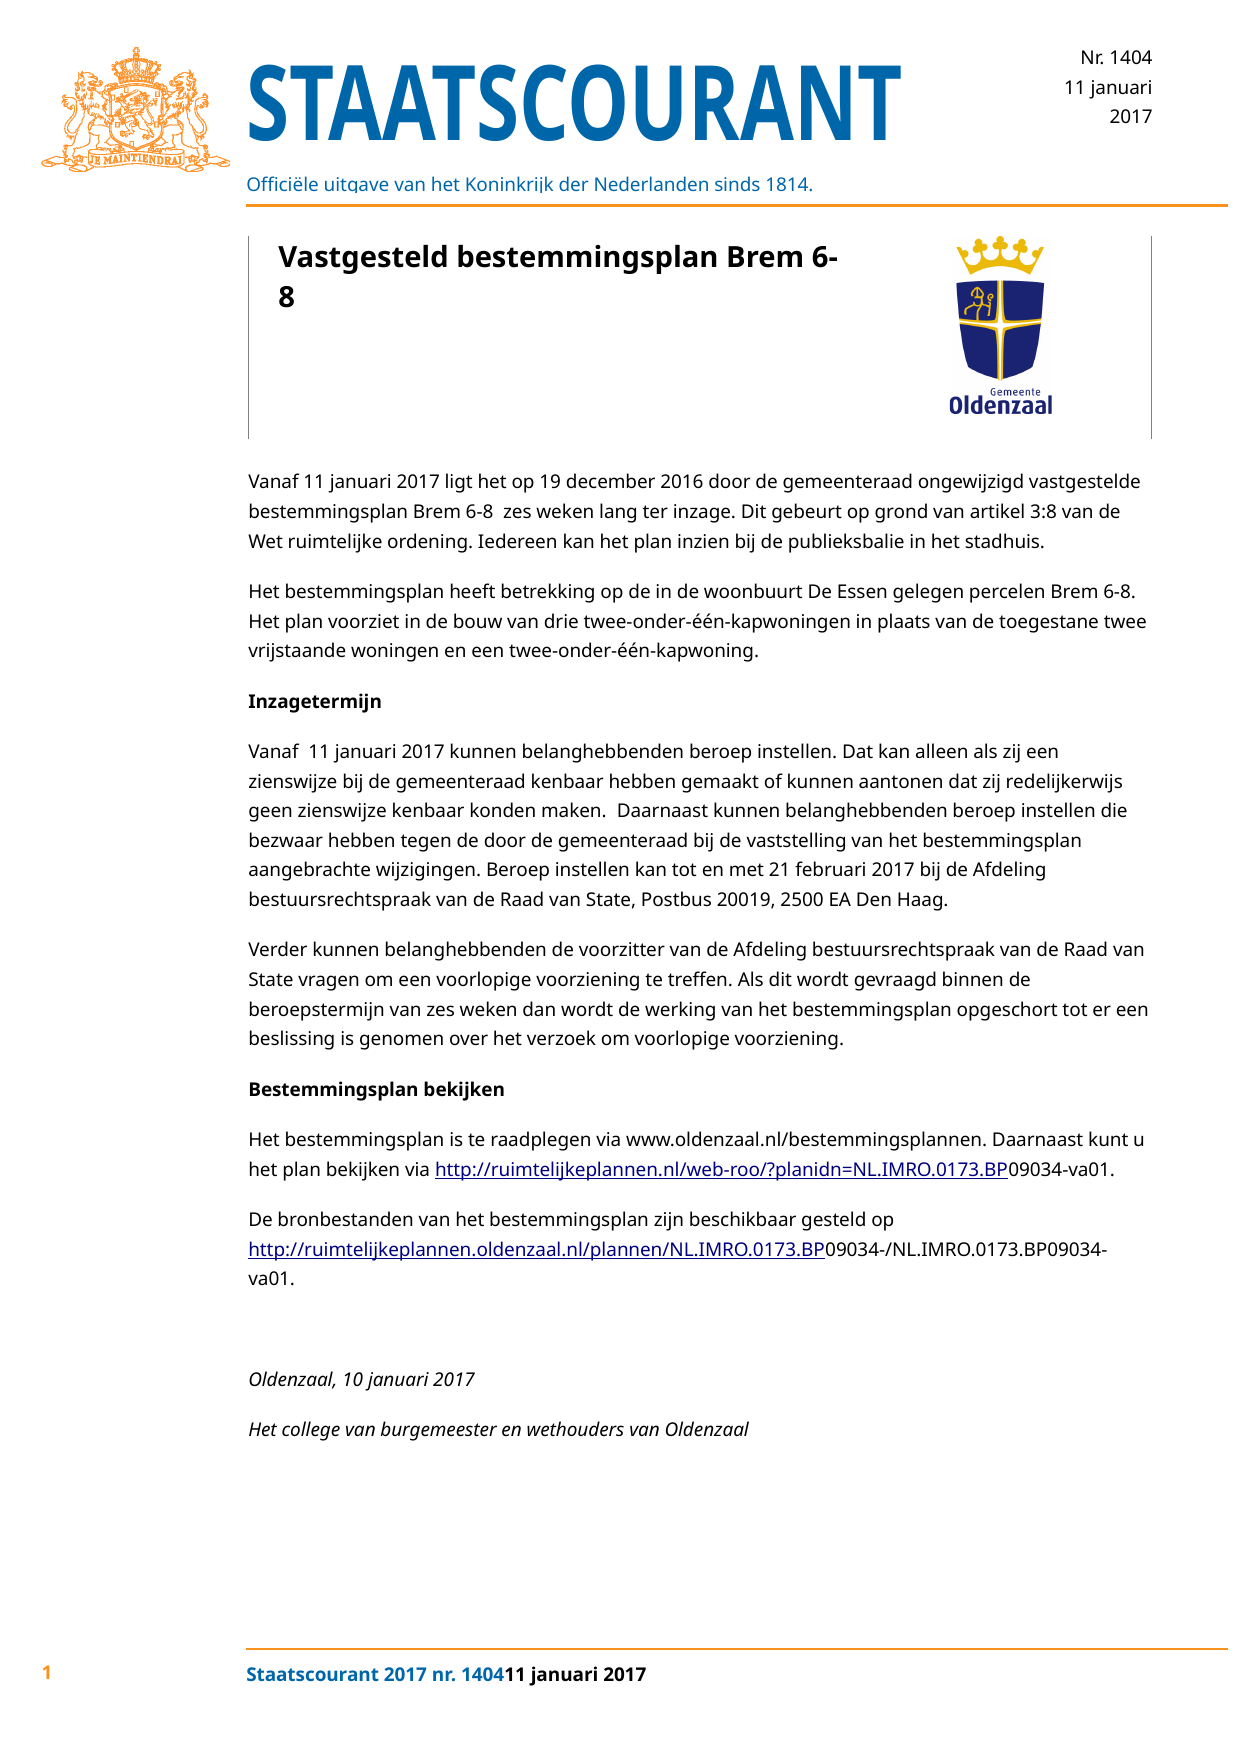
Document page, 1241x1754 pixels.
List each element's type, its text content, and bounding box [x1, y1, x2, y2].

text Het bestemmingsplan heeft betrekking op de in de woonbuurt De Essen gelegen percelen Brem 6-8. Het plan voorziet in de bouw van drie twee-onder-één-kapwoningen in plaats van de toegestane twee vrijstaande woningen en een twee-onder-één-kapwoning. [248, 578, 1152, 663]
text Vanaf 11 januari 2017 ligt het op 19 december 2016 door de gemeenteraad ongewijzigd vastgestelde bestemmingsplan Brem 6-8 zes weken lang ter inzage. Dit gebeurt op grond van artikel 3:8 van de Wet ruimtelijke ordening. Iedereen kan het plan inzien bij de publieksbalie in het stadhuis. [248, 469, 1152, 553]
picture [41, 47, 231, 172]
picture [949, 236, 1052, 414]
text Vanaf 11 januari 2017 kunnen belanghebbenden beroep instellen. Dat kan alleen als zij een zienswijze bij de gemeenteraad kenbaar hebben gemaakt of kunnen aantonen dat zij redelijkerwijs geen zienswijze kenbaar konden maken. Daarnaast kunnen belanghebbenden beroep instellen die bezwaar hebben tegen de door de gemeenteraad bij de vaststelling van het bestemmingsplan aangebrachte wijzigingen. Beroep instellen kan tot en met 21 februari 2017 bij de Afdeling bestuursrechtspraak van de Raad van State, Postbus 20019, 2500 EA Den Haag. [248, 738, 1152, 912]
text Het college van burgemeester en wethouders van Oldenzaal [248, 1417, 1152, 1442]
table_header [850, 414, 1151, 439]
table_header [1052, 236, 1151, 413]
text Bestemmingsplan bekijken [248, 1076, 1152, 1101]
text Het bestemmingsplan is te raadplegen via www.oldenzaal.nl/bestemmingsplannen. Daarnaast kunt u het plan bekijken via http://ruimtelijkeplannen.nl/web-roo/?planidn=NL.IMRO.0173.BP09034-va01. [248, 1126, 1152, 1181]
table_header Vastgesteld bestemmingsplan Brem 6-8 [249, 236, 850, 439]
table_header [850, 236, 949, 413]
text Oldenzaal, 10 januari 2017 [248, 1366, 1152, 1392]
text Inzagetermijn [248, 688, 1152, 713]
text De bronbestanden van het bestemmingsplan zijn beschikbaar gesteld op http://ruimtelijkeplannen.oldenzaal.nl/plannen/NL.IMRO.0173.BP09034-/NL.IMRO.0173.BP09034-va01. [248, 1206, 1152, 1291]
text Verder kunnen belanghebbenden de voorzitter van de Afdeling bestuursrechtspraak van de Raad van State vragen om een voorlopige voorziening te treffen. Als dit wordt gevraagd binnen de beroepstermijn van zes weken dan wordt de werking van het bestemmingsplan opgeschort tot er een beslissing is genomen over het verzoek om voorlopige voorziening. [248, 937, 1152, 1051]
